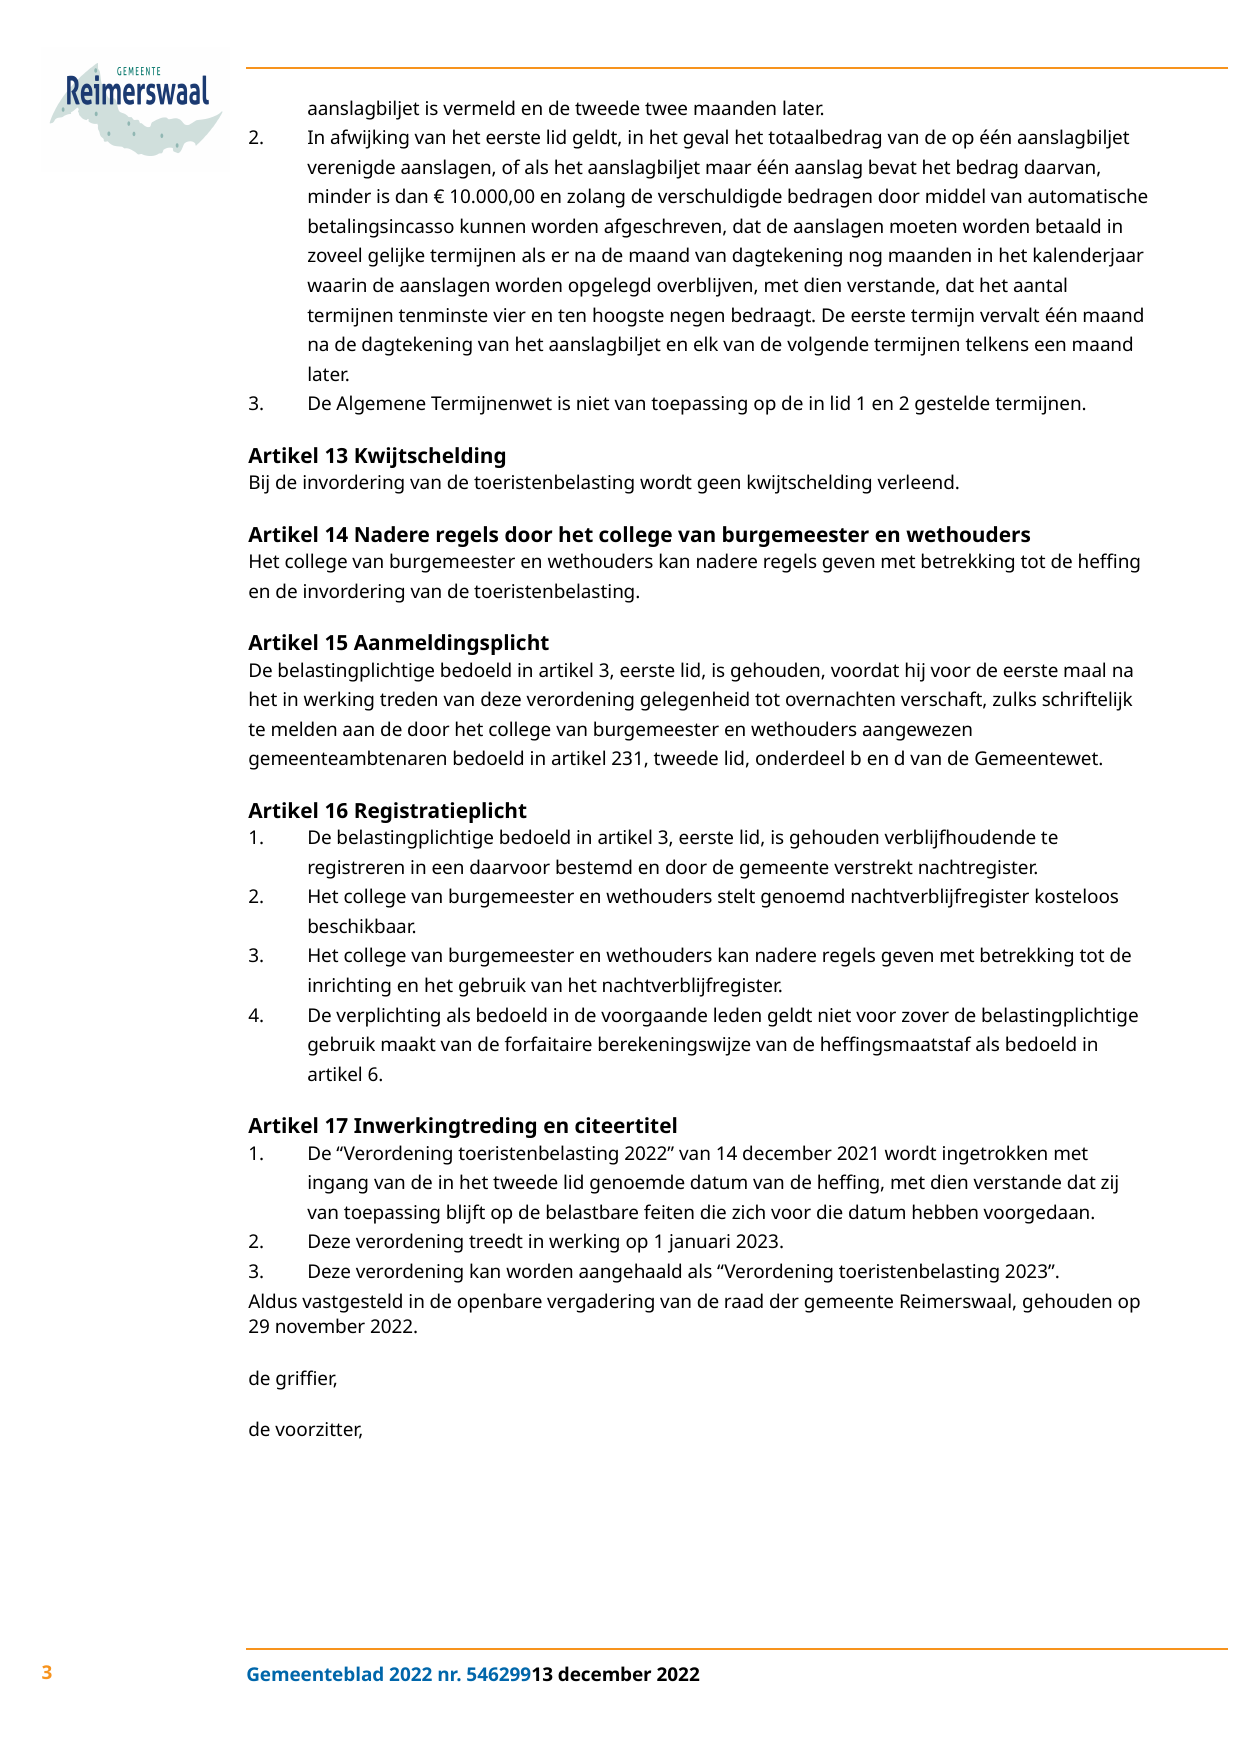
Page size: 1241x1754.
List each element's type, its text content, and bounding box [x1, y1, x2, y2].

text De belastingplichtige bedoeld in artikel 3, eerste lid, is gehouden, voordat hij voor de eerste maal na het in werking treden van deze verordening gelegenheid tot overnachten verschaft, zulks schriftelijk te melden aan de door het college van burgemeester en wethouders aangewezen gemeenteambtenaren bedoeld in artikel 231, tweede lid, onderdeel b en d van de Gemeentewet. [248, 657, 1152, 771]
list De Algemene Termijnenwet is niet van toepassing op de in lid 1 en 2 gestelde termijnen. [248, 391, 1152, 416]
text Bij de invordering van de toeristenbelasting wordt geen kwijtschelding verleend. [248, 469, 1152, 495]
list aanslagbiljet is vermeld en de tweede twee maanden later. [248, 95, 1152, 121]
list Het college van burgemeester en wethouders stelt genoemd nachtverblijfregister kosteloos beschikbaar. [248, 883, 1152, 939]
list Het college van burgemeester en wethouders kan nadere regels geven met betrekking tot de inrichting en het gebruik van het nachtverblijfregister. [248, 943, 1152, 998]
text Artikel 15 Aanmeldingsplicht [248, 628, 1152, 657]
list De verplichting als bedoeld in de voorgaande leden geldt niet voor zover de belastingplichtige gebruik maakt van de forfaitaire berekeningswijze van de heffingsmaatstaf als bedoeld in artikel 6. [248, 1002, 1152, 1087]
text Artikel 13 Kwijtschelding [248, 441, 1152, 469]
list De “Verordening toeristenbelasting 2022” van 14 december 2021 wordt ingetrokken met ingang van de in het tweede lid genoemde datum van de heffing, met dien verstande dat zij van toepassing blijft op de belastbare feiten die zich voor die datum hebben voorgedaan. [248, 1140, 1152, 1225]
text Artikel 16 Registratieplicht [248, 796, 1152, 824]
text Aldus vastgesteld in de openbare vergadering van de raad der gemeente Reimerswaal, gehouden op 29 november 2022. [248, 1288, 1152, 1339]
list Deze verordening kan worden aangehaald als “Verordening toeristenbelasting 2023”. [248, 1258, 1152, 1284]
text de voorzitter, [248, 1416, 1152, 1442]
list Deze verordening treedt in werking op 1 januari 2023. [248, 1229, 1152, 1254]
text Artikel 14 Nadere regels door het college van burgemeester en wethouders [248, 520, 1152, 548]
list De belastingplichtige bedoeld in artikel 3, eerste lid, is gehouden verblijfhoudende te registreren in een daarvoor bestemd en door de gemeente verstrekt nachtregister. [248, 824, 1152, 880]
text de griffier, [248, 1365, 1152, 1391]
picture [41, 47, 231, 172]
text Het college van burgemeester en wethouders kan nadere regels geven met betrekking tot de heffing en de invordering van de toeristenbelasting. [248, 548, 1152, 604]
text Artikel 17 Inwerkingtreding en citeertitel [248, 1111, 1152, 1140]
list In afwijking van het eerste lid geldt, in het geval het totaalbedrag van de op één aanslagbiljet verenigde aanslagen, of als het aanslagbiljet maar één aanslag bevat het bedrag daarvan, minder is dan € 10.000,00 en zolang de verschuldigde bedragen door middel van automatische betalingsincasso kunnen worden afgeschreven, dat de aanslagen moeten worden betaald in zoveel gelijke termijnen als er na de maand van dagtekening nog maanden in het kalenderjaar waarin de aanslagen worden opgelegd overblijven, met dien verstande, dat het aantal termijnen tenminste vier en ten hoogste negen bedraagt. De eerste termijn vervalt één maand na de dagtekening van het aanslagbiljet en elk van de volgende termijnen telkens een maand later. [248, 124, 1152, 387]
